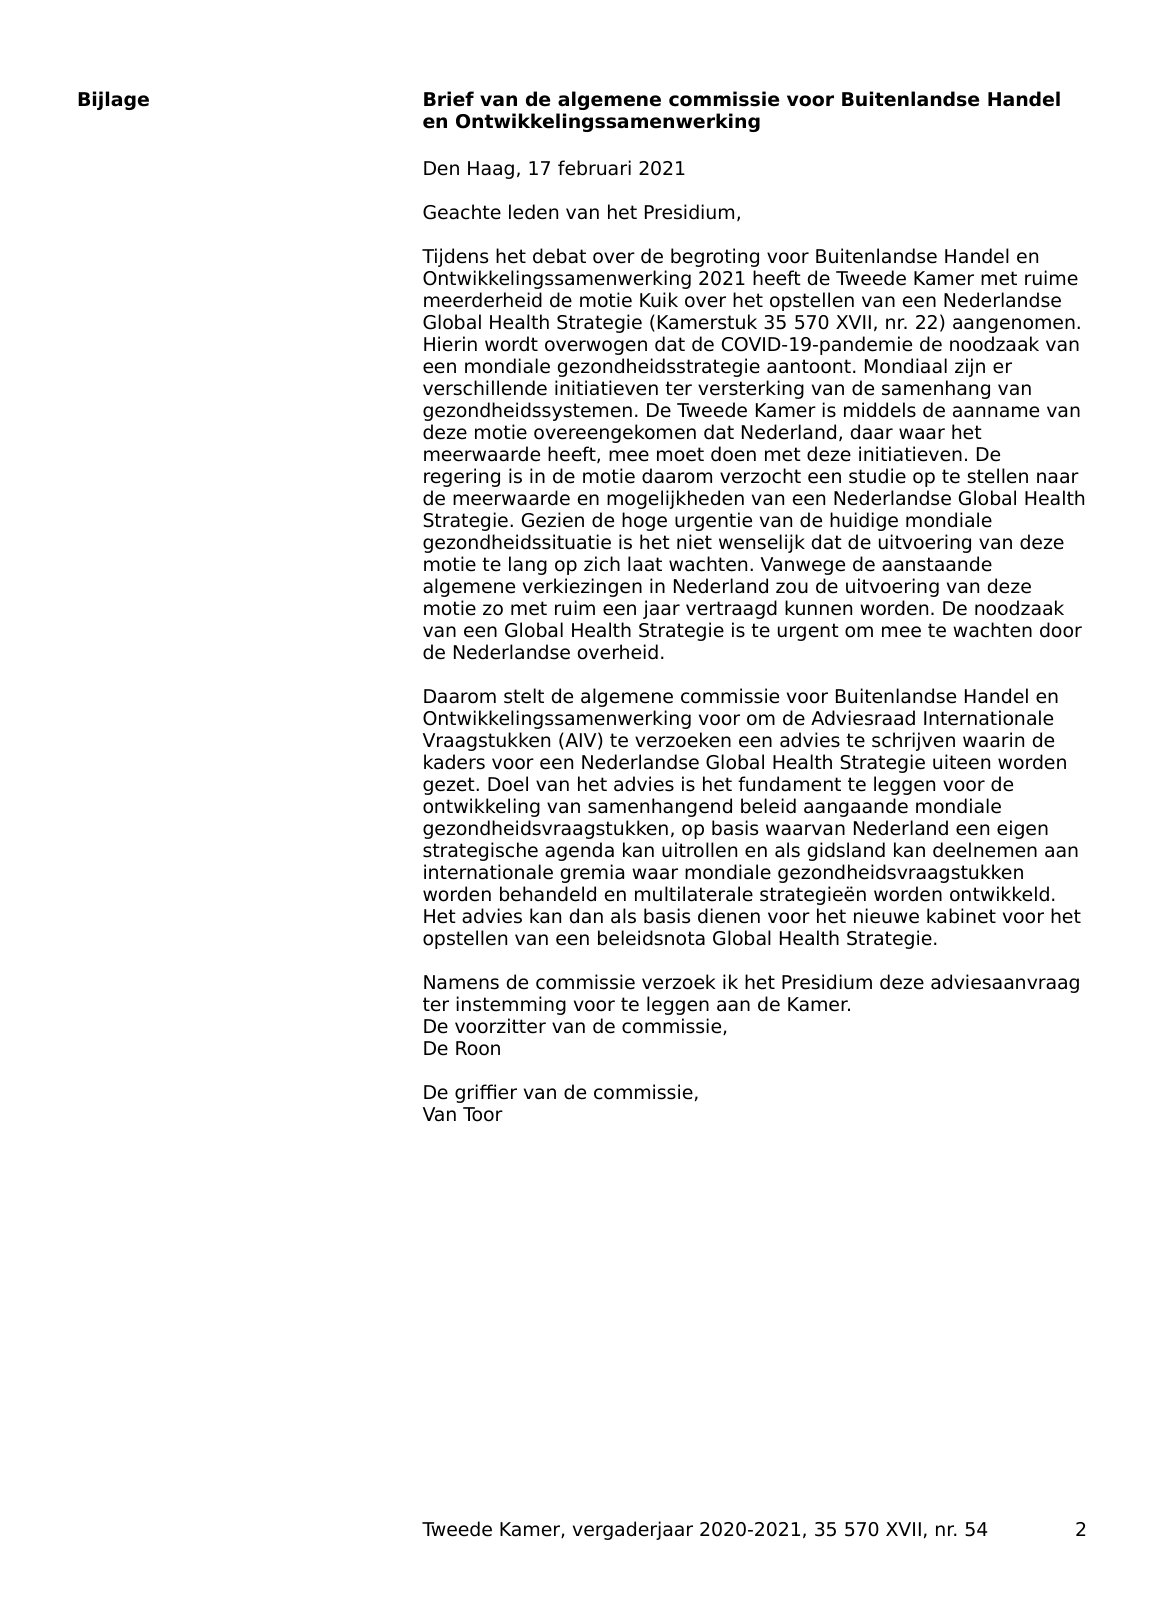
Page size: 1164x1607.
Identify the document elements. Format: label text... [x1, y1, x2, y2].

text Den Haag, 17 februari 2021 [422, 158, 1087, 180]
text De griffier van de commissie, Van Toor [422, 1082, 1087, 1126]
text Geachte leden van het Presidium, [422, 202, 1087, 224]
text De voorzitter van de commissie, De Roon [422, 1016, 1087, 1060]
text Namens de commissie verzoek ik het Presidium deze adviesaanvraag ter instemming voor te leggen aan de Kamer. [422, 972, 1087, 1016]
text Tijdens het debat over de begroting voor Buitenlandse Handel en Ontwikkelingssamenwerking 2021 heeft de Tweede Kamer met ruime meerderheid de motie Kuik over het opstellen van een Nederlandse Global Health Strategie (Kamerstuk 35 570 XVII, nr. 22) aangenomen. Hierin wordt overwogen dat de COVID-19-pandemie de noodzaak van een mondiale gezondheidsstrategie aantoont. Mondiaal zijn er verschillende initiatieven ter versterking van de samenhang van gezondheidssystemen. De Tweede Kamer is middels de aanname van deze motie overeengekomen dat Nederland, daar waar het meerwaarde heeft, mee moet doen met deze initiatieven. De regering is in de motie daarom verzocht een studie op te stellen naar de meerwaarde en mogelijkheden van een Nederlandse Global Health Strategie. Gezien de hoge urgentie van de huidige mondiale gezondheidssituatie is het niet wenselijk dat de uitvoering van deze motie te lang op zich laat wachten. Vanwege de aanstaande algemene verkiezingen in Nederland zou de uitvoering van deze motie zo met ruim een jaar vertraagd kunnen worden. De noodzaak van een Global Health Strategie is te urgent om mee te wachten door de Nederlandse overheid. [422, 246, 1087, 664]
text Daarom stelt de algemene commissie voor Buitenlandse Handel en Ontwikkelingssamenwerking voor om de Adviesraad Internationale Vraagstukken (AIV) te verzoeken een advies te schrijven waarin de kaders voor een Nederlandse Global Health Strategie uiteen worden gezet. Doel van het advies is het fundament te leggen voor de ontwikkeling van samenhangend beleid aangaande mondiale gezondheidsvraagstukken, op basis waarvan Nederland een eigen strategische agenda kan uitrollen en als gidsland kan deelnemen aan internationale gremia waar mondiale gezondheidsvraagstukken worden behandeld en multilaterale strategieën worden ontwikkeld. Het advies kan dan als basis dienen voor het nieuwe kabinet voor het opstellen van een beleidsnota Global Health Strategie. [422, 686, 1087, 950]
subtitle Bijlage Brief van de algemene commissie voor Buitenlandse Handel en Ontwikkelingssamenwerking [77, 89, 1087, 133]
